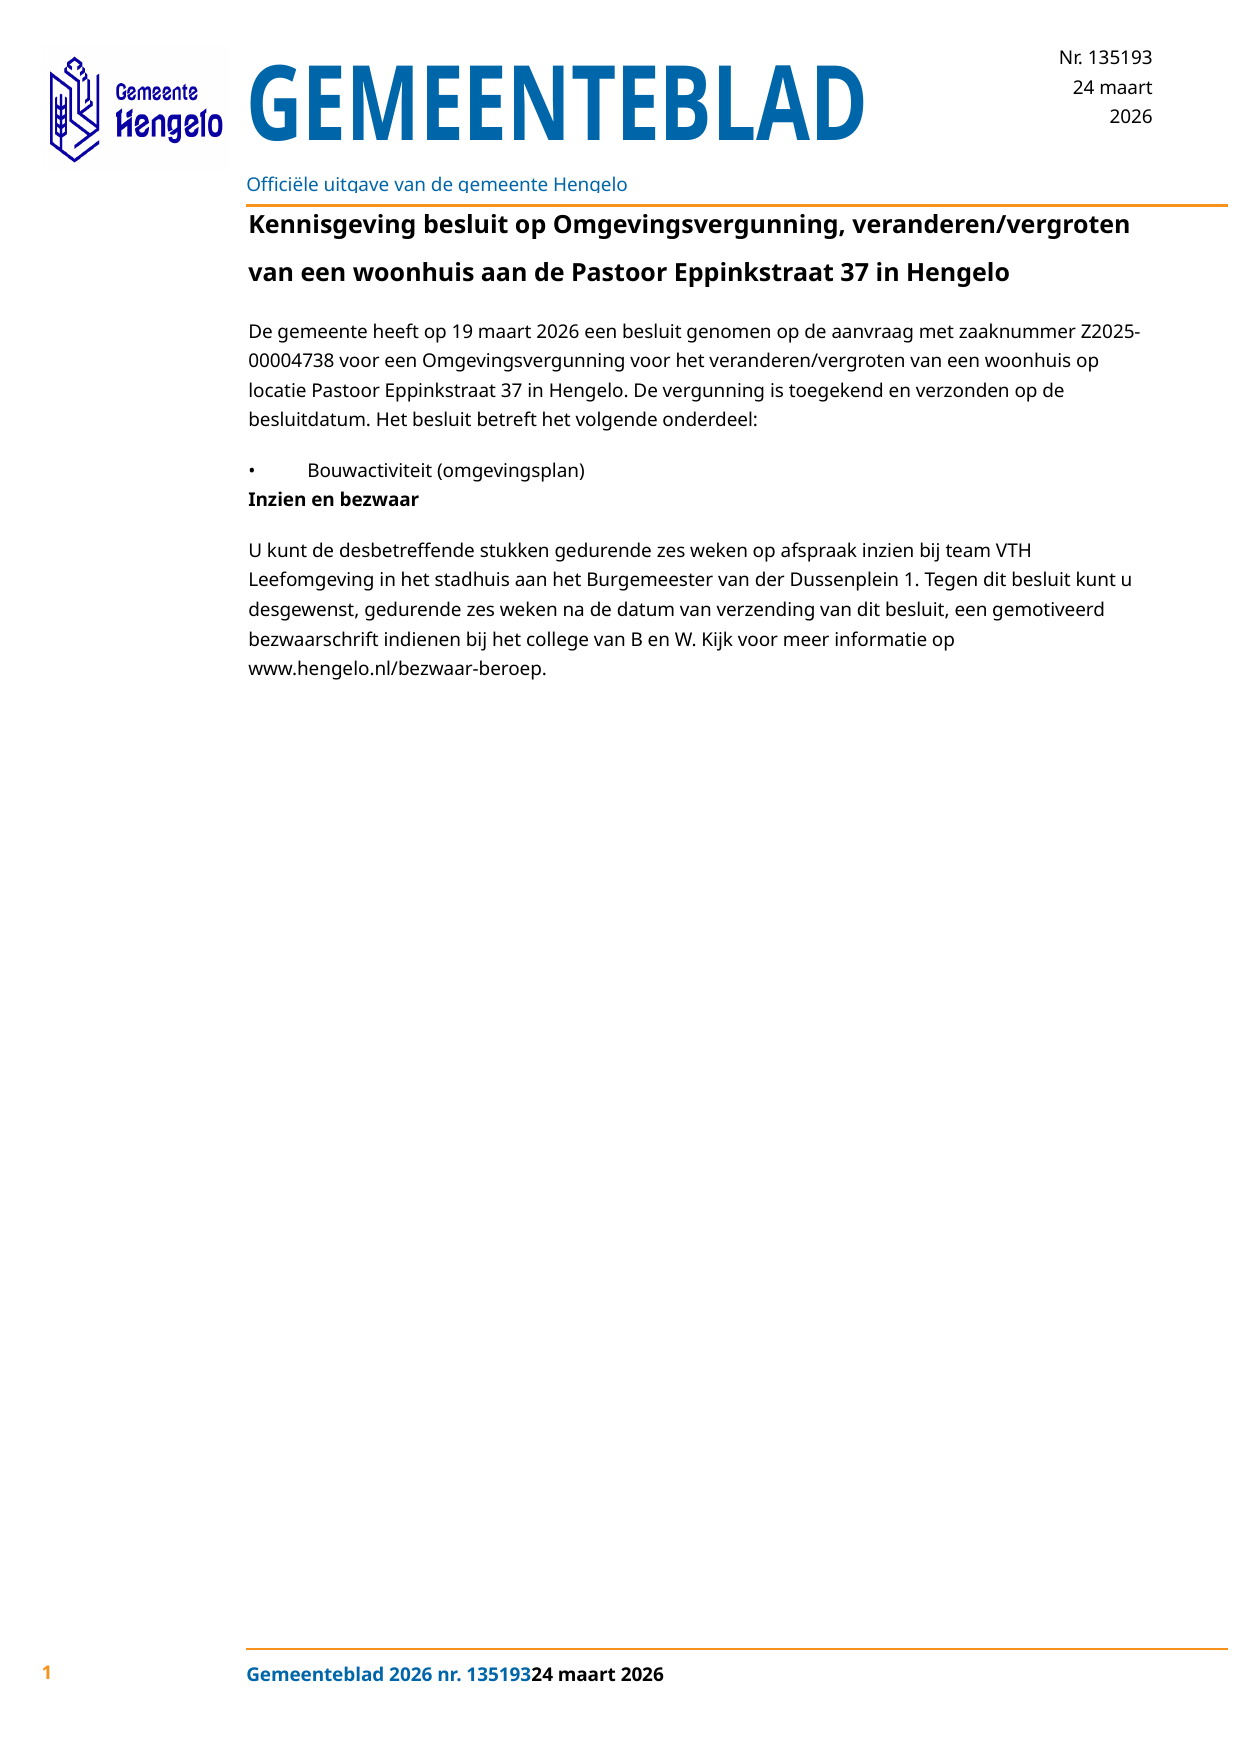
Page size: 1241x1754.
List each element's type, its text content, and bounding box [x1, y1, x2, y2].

text Kennisgeving besluit op Omgevingsvergunning, veranderen/vergroten van een woonhuis aan de Pastoor Eppinkstraat 37 in Hengelo [248, 207, 1152, 288]
list Bouwactiviteit (omgevingsplan) [248, 457, 1152, 483]
text Inzien en bezwaar [248, 487, 1152, 512]
picture [41, 47, 231, 172]
text U kunt de desbetreffende stukken gedurende zes weken op afspraak inzien bij team VTH Leefomgeving in het stadhuis aan het Burgemeester van der Dussenplein 1. Tegen dit besluit kunt u desgewenst, gedurende zes weken na de datum van verzending van dit besluit, een gemotiveerd bezwaarschrift indienen bij het college van B en W. Kijk voor meer informatie op www.hengelo.nl/bezwaar-beroep. [248, 537, 1152, 681]
text De gemeente heeft op 19 maart 2026 een besluit genomen op de aanvraag met zaaknummer Z2025-00004738 voor een Omgevingsvergunning voor het veranderen/vergroten van een woonhuis op locatie Pastoor Eppinkstraat 37 in Hengelo. De vergunning is toegekend en verzonden op de besluitdatum. Het besluit betreft het volgende onderdeel: [248, 318, 1152, 432]
